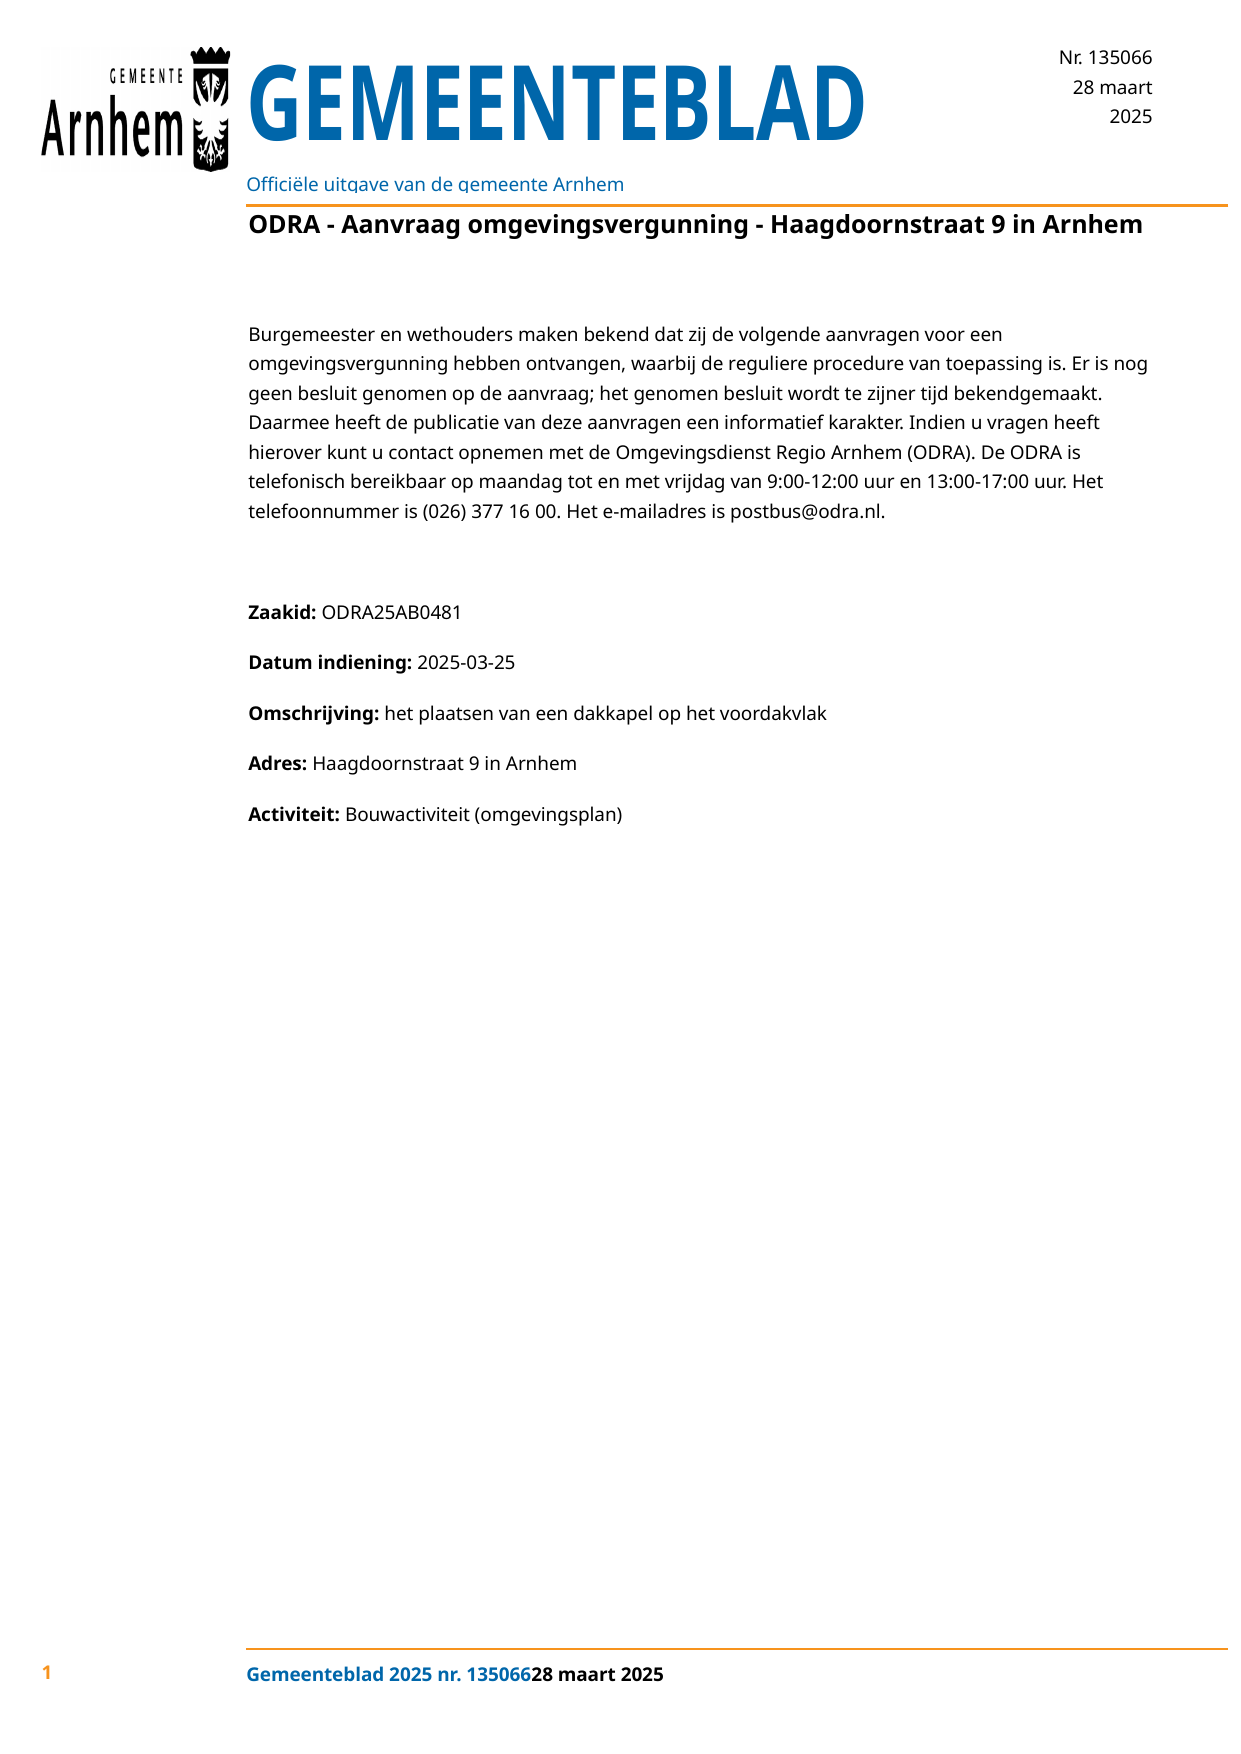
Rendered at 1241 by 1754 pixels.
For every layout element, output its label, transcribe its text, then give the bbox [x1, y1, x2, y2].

text ODRA - Aanvraag omgevingsvergunning - Haagdoornstraat 9 in Arnhem [248, 207, 1152, 241]
text Activiteit: Bouwactiviteit (omgevingsplan) [248, 801, 1152, 826]
text Omschrijving: het plaatsen van een dakkapel op het voordakvlak [248, 700, 1152, 726]
text Adres: Haagdoornstraat 9 in Arnhem [248, 750, 1152, 776]
picture [41, 47, 231, 172]
text Burgemeester en wethouders maken bekend dat zij de volgende aanvragen voor een omgevingsvergunning hebben ontvangen, waarbij de reguliere procedure van toepassing is. Er is nog geen besluit genomen op de aanvraag; het genomen besluit wordt te zijner tijd bekendgemaakt. Daarmee heeft de publicatie van deze aanvragen een informatief karakter. Indien u vragen heeft hierover kunt u contact opnemen met de Omgevingsdienst Regio Arnhem (ODRA). De ODRA is telefonisch bereikbaar op maandag tot en met vrijdag van 9:00-12:00 uur en 13:00-17:00 uur. Het telefoonnummer is (026) 377 16 00. Het e-mailadres is postbus@odra.nl. [248, 321, 1152, 524]
text Zaakid: ODRA25AB0481 [248, 599, 1152, 625]
text Datum indiening: 2025-03-25 [248, 649, 1152, 675]
